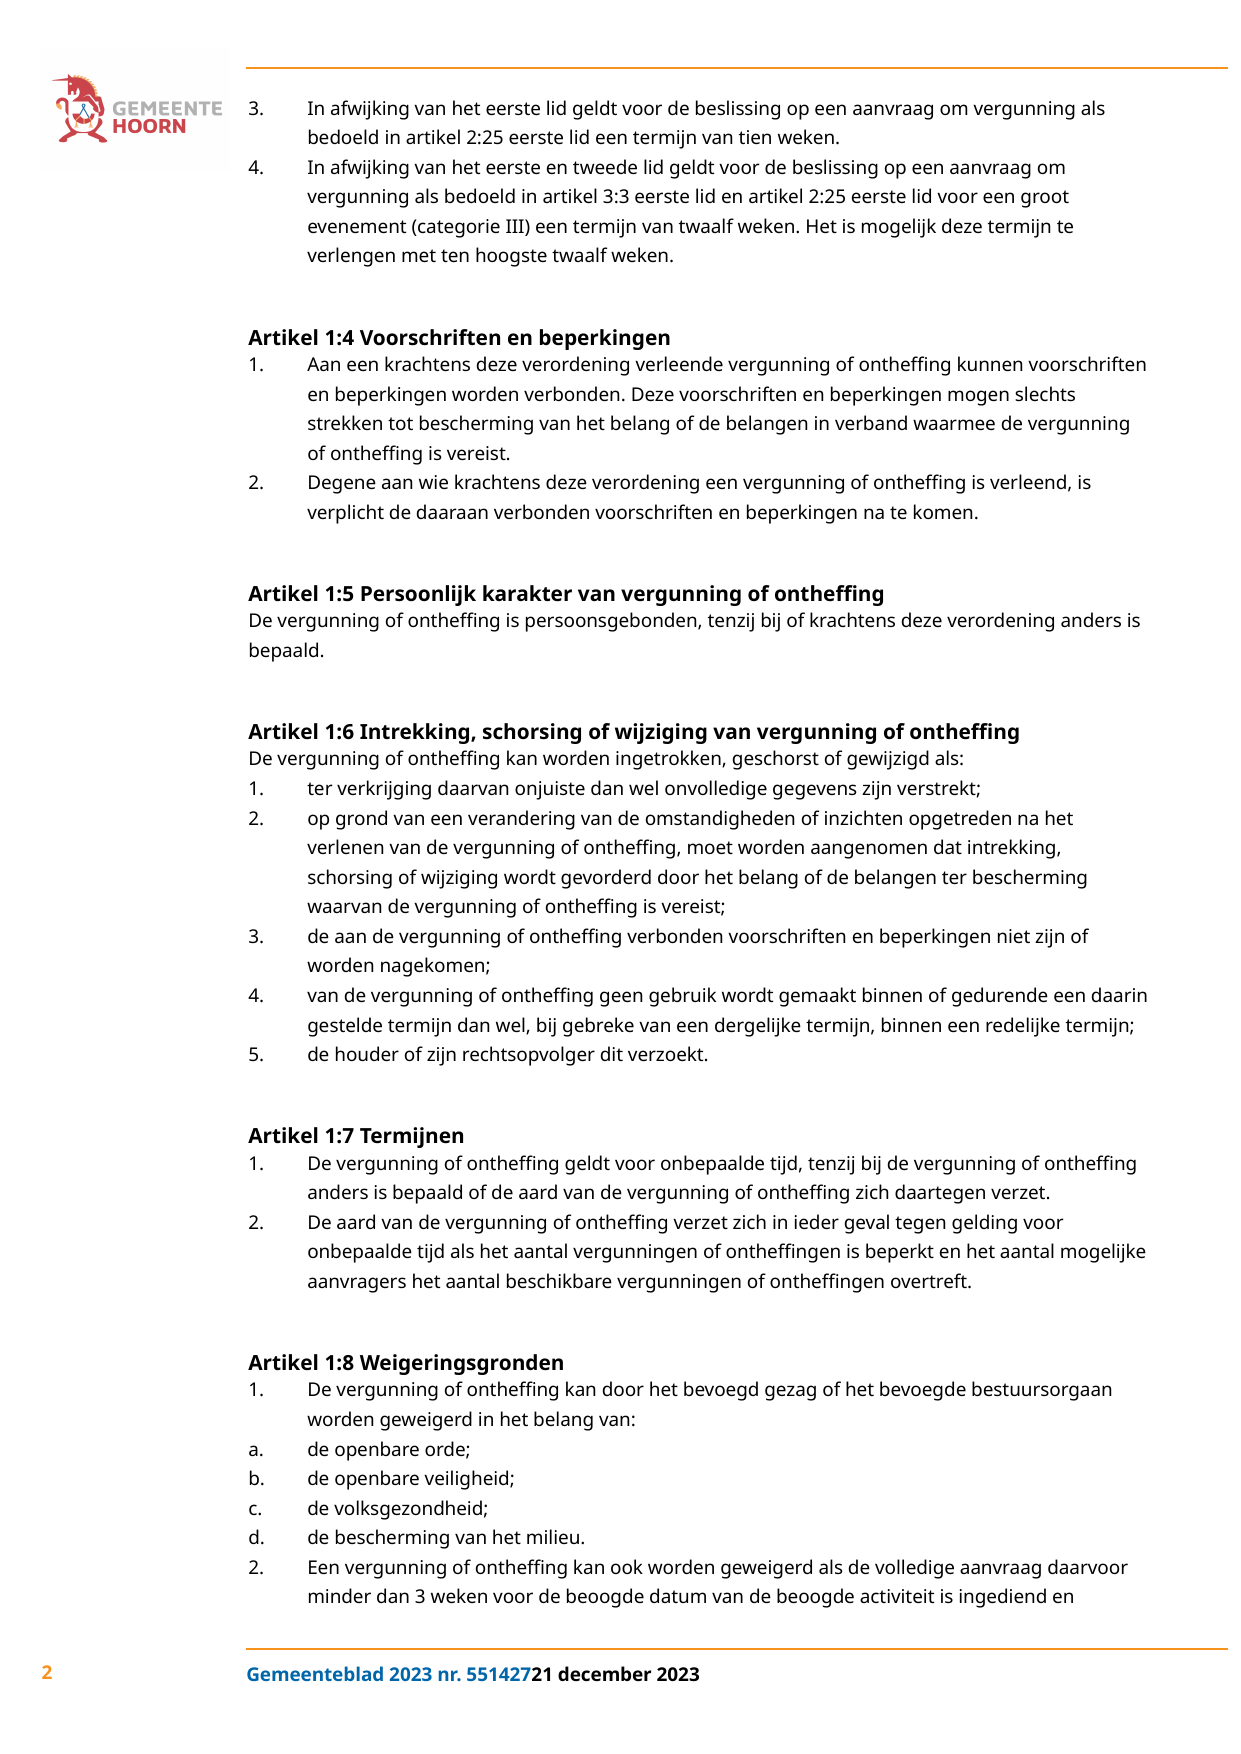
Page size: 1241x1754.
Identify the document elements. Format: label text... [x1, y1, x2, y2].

list van de vergunning of ontheffing geen gebruik wordt gemaakt binnen of gedurende een daarin gestelde termijn dan wel, bij gebreke van een dergelijke termijn, binnen een redelijke termijn; [248, 982, 1152, 1037]
list ter verkrijging daarvan onjuiste dan wel onvolledige gegevens zijn verstrekt; [248, 775, 1152, 801]
text Artikel 1:8 Weigeringsgronden [248, 1348, 1152, 1377]
list De vergunning of ontheffing kan door het bevoegd gezag of het bevoegde bestuursorgaan worden geweigerd in het belang van: [248, 1377, 1152, 1432]
text De vergunning of ontheffing kan worden ingetrokken, geschorst of gewijzigd als: [248, 746, 1152, 771]
list De vergunning of ontheffing geldt voor onbepaalde tijd, tenzij bij de vergunning of ontheffing anders is bepaald of de aard van de vergunning of ontheffing zich daartegen verzet. [248, 1150, 1152, 1205]
text Artikel 1:6 Intrekking, schorsing of wijziging van vergunning of ontheffing [248, 717, 1152, 746]
text De vergunning of ontheffing is persoonsgebonden, tenzij bij of krachtens deze verordening anders is bepaald. [248, 607, 1152, 663]
list op grond van een verandering van de omstandigheden of inzichten opgetreden na het verlenen van de vergunning of ontheffing, moet worden aangenomen dat intrekking, schorsing of wijziging wordt gevorderd door het belang of de belangen ter bescherming waarvan de vergunning of ontheffing is vereist; [248, 805, 1152, 919]
list Aan een krachtens deze verordening verleende vergunning of ontheffing kunnen voorschriften en beperkingen worden verbonden. Deze voorschriften en beperkingen mogen slechts strekken tot bescherming van het belang of de belangen in verband waarmee de vergunning of ontheffing is vereist. [248, 351, 1152, 466]
list de houder of zijn rechtsopvolger dit verzoekt. [248, 1041, 1152, 1067]
list De aard van de vergunning of ontheffing verzet zich in ieder geval tegen gelding voor onbepaalde tijd als het aantal vergunningen of ontheffingen is beperkt en het aantal mogelijke aanvragers het aantal beschikbare vergunningen of ontheffingen overtreft. [248, 1209, 1152, 1294]
list de aan de vergunning of ontheffing verbonden voorschriften en beperkingen niet zijn of worden nagekomen; [248, 923, 1152, 978]
picture [41, 47, 231, 172]
list de openbare orde; [248, 1436, 1152, 1461]
list de openbare veiligheid; [248, 1465, 1152, 1491]
list In afwijking van het eerste en tweede lid geldt voor de beslissing op een aanvraag om vergunning als bedoeld in artikel 3:3 eerste lid en artikel 2:25 eerste lid voor een groot evenement (categorie III) een termijn van twaalf weken. Het is mogelijk deze termijn te verlengen met ten hoogste twaalf weken. [248, 154, 1152, 268]
text Artikel 1:7 Termijnen [248, 1121, 1152, 1150]
text Artikel 1:5 Persoonlijk karakter van vergunning of ontheffing [248, 579, 1152, 607]
list de bescherming van het milieu. [248, 1524, 1152, 1550]
text Artikel 1:4 Voorschriften en beperkingen [248, 323, 1152, 351]
list Een vergunning of ontheffing kan ook worden geweigerd als de volledige aanvraag daarvoor minder dan 3 weken voor de beoogde datum van de beoogde activiteit is ingediend en [248, 1554, 1152, 1609]
list de volksgezondheid; [248, 1495, 1152, 1521]
list Degene aan wie krachtens deze verordening een vergunning of ontheffing is verleend, is verplicht de daaraan verbonden voorschriften en beperkingen na te komen. [248, 469, 1152, 525]
list In afwijking van het eerste lid geldt voor de beslissing op een aanvraag om vergunning als bedoeld in artikel 2:25 eerste lid een termijn van tien weken. [248, 95, 1152, 150]
